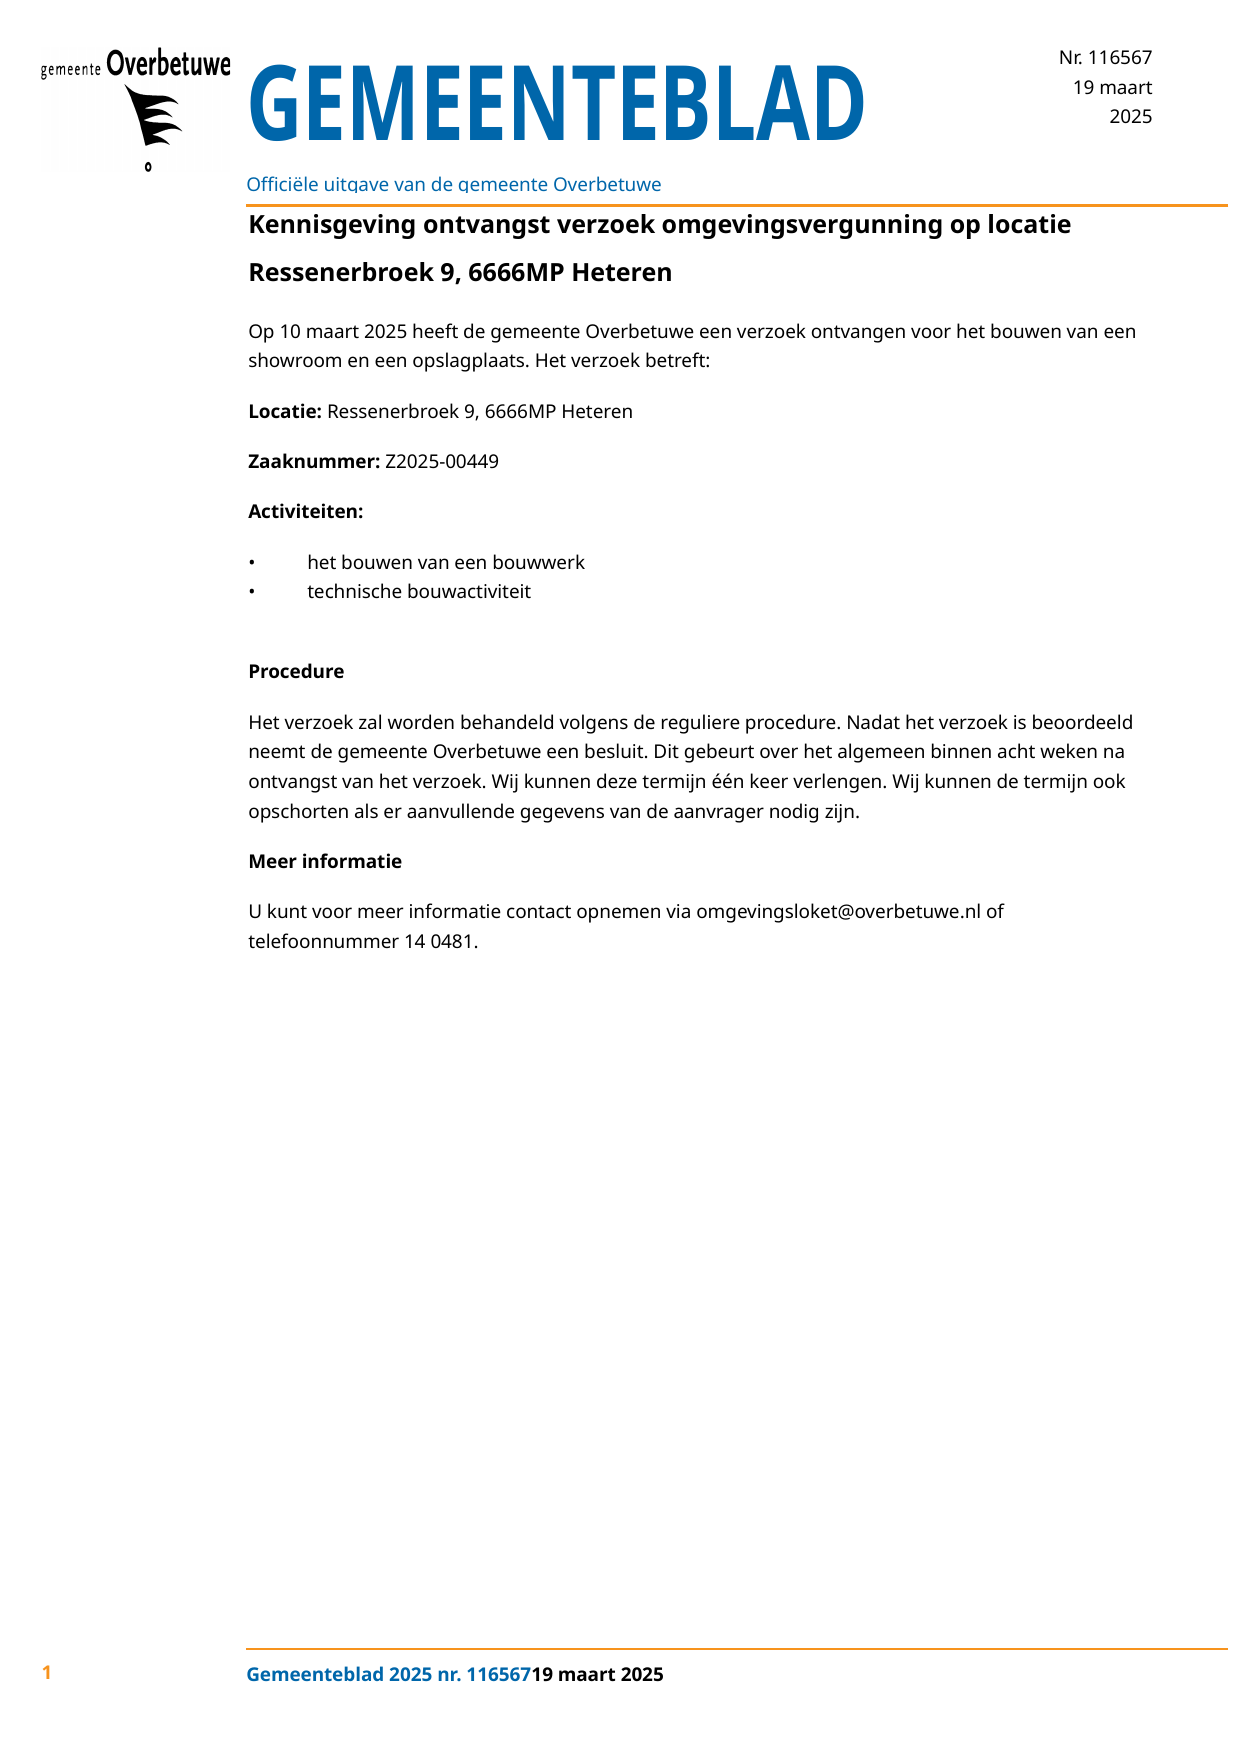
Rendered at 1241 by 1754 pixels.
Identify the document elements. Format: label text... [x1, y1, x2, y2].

list technische bouwactiviteit [248, 579, 1152, 604]
text Meer informatie [248, 848, 1152, 874]
text Zaaknummer: Z2025-00449 [248, 448, 1152, 474]
text U kunt voor meer informatie contact opnemen via omgevingsloket@overbetuwe.nl of telefoonnummer 14 0481. [248, 899, 1152, 954]
list het bouwen van een bouwwerk [248, 549, 1152, 575]
picture [41, 47, 231, 172]
text Procedure [248, 659, 1152, 684]
text Op 10 maart 2025 heeft de gemeente Overbetuwe een verzoek ontvangen voor het bouwen van een showroom en een opslagplaats. Het verzoek betreft: [248, 318, 1152, 373]
text Kennisgeving ontvangst verzoek omgevingsvergunning op locatie Ressenerbroek 9, 6666MP Heteren [248, 207, 1152, 288]
text Locatie: Ressenerbroek 9, 6666MP Heteren [248, 398, 1152, 424]
text Het verzoek zal worden behandeld volgens de reguliere procedure. Nadat het verzoek is beoordeeld neemt de gemeente Overbetuwe een besluit. Dit gebeurt over het algemeen binnen acht weken na ontvangst van het verzoek. Wij kunnen deze termijn één keer verlengen. Wij kunnen de termijn ook opschorten als er aanvullende gegevens van de aanvrager nodig zijn. [248, 709, 1152, 824]
text Activiteiten: [248, 499, 1152, 524]
